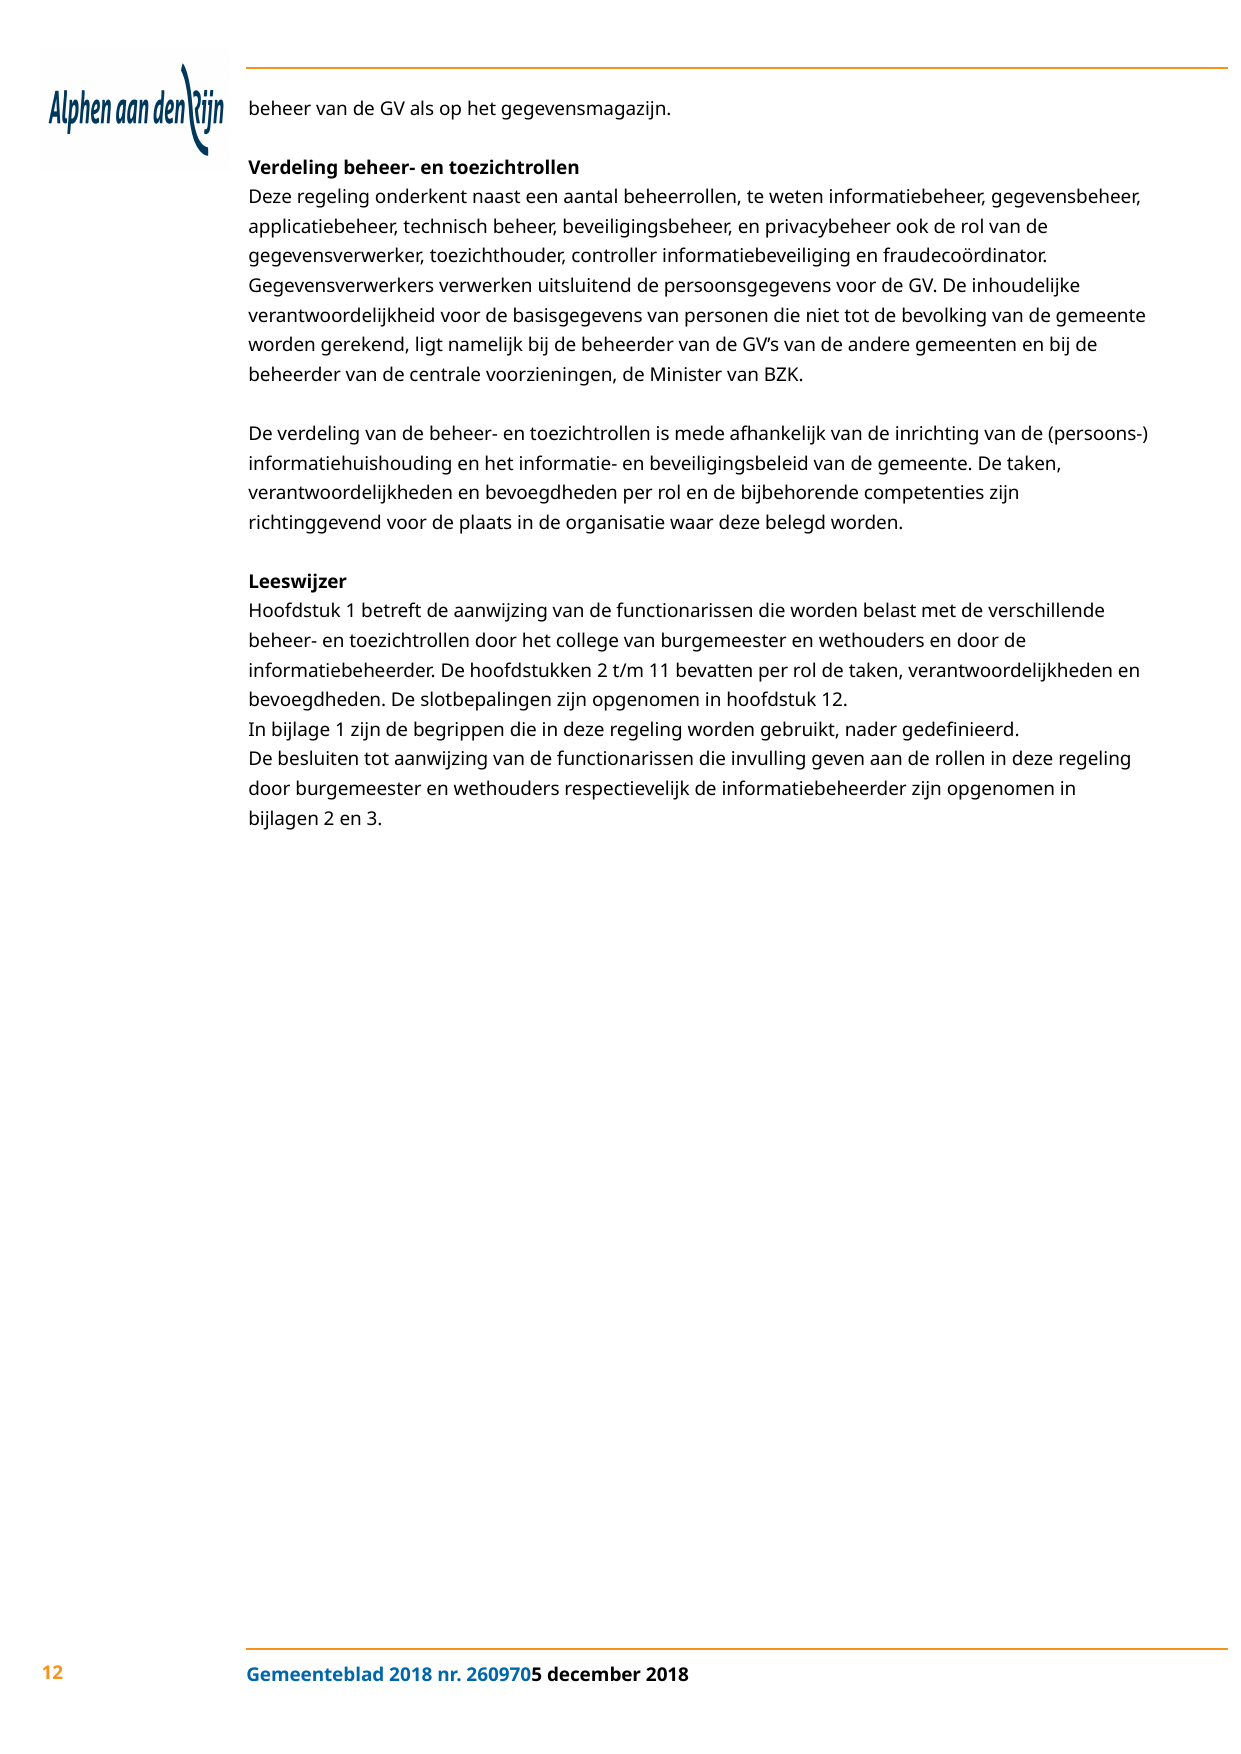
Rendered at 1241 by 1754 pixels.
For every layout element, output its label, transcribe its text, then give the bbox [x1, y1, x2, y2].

text beheer van de GV als op het gegevensmagazijn. [248, 95, 1152, 121]
text Deze regeling onderkent naast een aantal beheerrollen, te weten informatiebeheer, gegevensbeheer, applicatiebeheer, technisch beheer, beveiligingsbeheer, en privacybeheer ook de rol van de gegevensverwerker, toezichthouder, controller informatiebeveiliging en fraudecoördinator. Gegevensverwerkers verwerken uitsluitend de persoonsgegevens voor de GV. De inhoudelijke verantwoordelijkheid voor de basisgegevens van personen die niet tot de bevolking van de gemeente worden gerekend, ligt namelijk bij de beheerder van de GV’s van de andere gemeenten en bij de beheerder van de centrale voorzieningen, de Minister van BZK. [248, 183, 1152, 387]
text De verdeling van de beheer- en toezichtrollen is mede afhankelijk van de inrichting van de (persoons-) informatiehuishouding en het informatie- en beveiligingsbeleid van de gemeente. De taken, verantwoordelijkheden en bevoegdheden per rol en de bijbehorende competenties zijn richtinggevend voor de plaats in de organisatie waar deze belegd worden. [248, 420, 1152, 535]
text Verdeling beheer- en toezichtrollen [248, 154, 1152, 180]
text Hoofdstuk 1 betreft de aanwijzing van de functionarissen die worden belast met de verschillende beheer- en toezichtrollen door het college van burgemeester en wethouders en door de informatiebeheerder. De hoofdstukken 2 t/m 11 bevatten per rol de taken, verantwoordelijkheden en bevoegdheden. De slotbepalingen zijn opgenomen in hoofdstuk 12. [248, 598, 1152, 712]
text In bijlage 1 zijn de begrippen die in deze regeling worden gebruikt, nader gedefinieerd. [248, 716, 1152, 742]
picture [41, 47, 231, 172]
text Leeswijzer [248, 568, 1152, 594]
text De besluiten tot aanwijzing van de functionarissen die invulling geven aan de rollen in deze regeling door burgemeester en wethouders respectievelijk de informatiebeheerder zijn opgenomen in bijlagen 2 en 3. [248, 746, 1152, 831]
